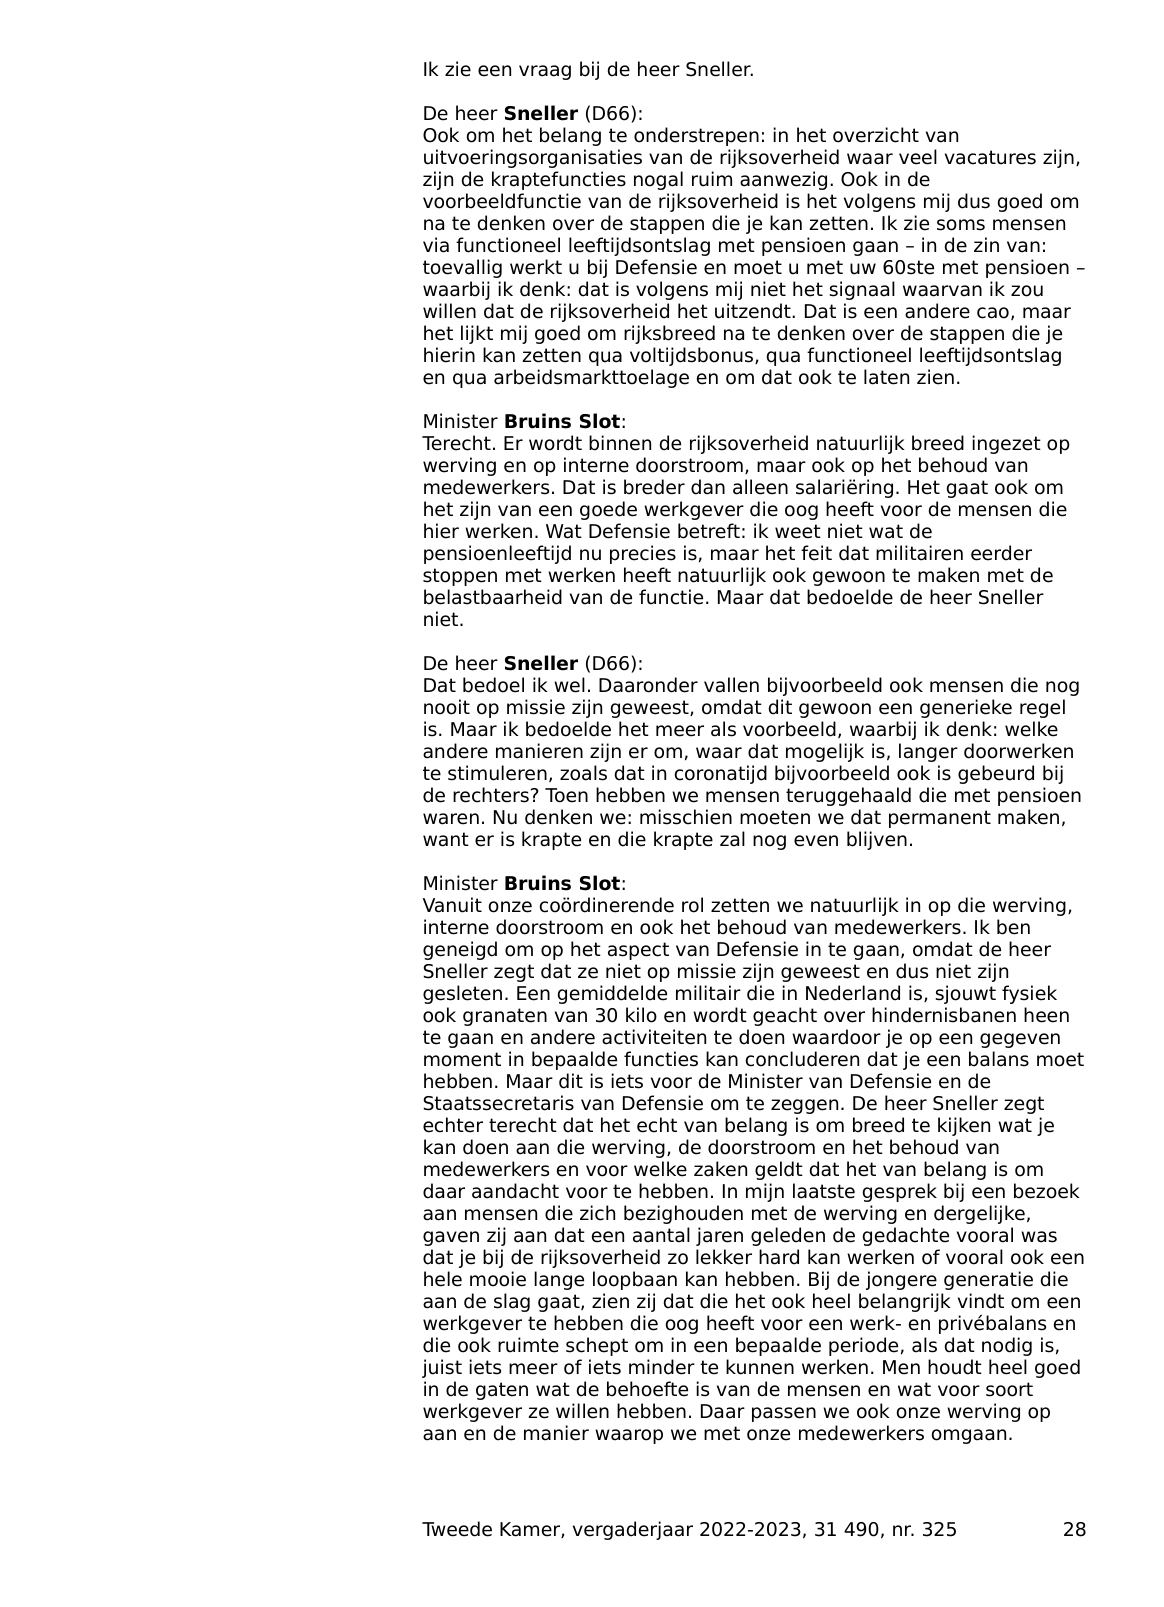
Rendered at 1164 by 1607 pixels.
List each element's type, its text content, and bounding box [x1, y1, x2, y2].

text Ik zie een vraag bij de heer Sneller. [422, 59, 1087, 81]
text Vanuit onze coördinerende rol zetten we natuurlijk in op die werving, interne doorstroom en ook het behoud van medewerkers. Ik ben geneigd om op het aspect van Defensie in te gaan, omdat de heer Sneller zegt dat ze niet op missie zijn geweest en dus niet zijn gesleten. Een gemiddelde militair die in Nederland is, sjouwt fysiek ook granaten van 30 kilo en wordt geacht over hindernisbanen heen te gaan en andere activiteiten te doen waardoor je op een gegeven moment in bepaalde functies kan concluderen dat je een balans moet hebben. Maar dit is iets voor de Minister van Defensie en de Staatssecretaris van Defensie om te zeggen. De heer Sneller zegt echter terecht dat het echt van belang is om breed te kijken wat je kan doen aan die werving, de doorstroom en het behoud van medewerkers en voor welke zaken geldt dat het van belang is om daar aandacht voor te hebben. In mijn laatste gesprek bij een bezoek aan mensen die zich bezighouden met de werving en dergelijke, gaven zij aan dat een aantal jaren geleden de gedachte vooral was dat je bij de rijksoverheid zo lekker hard kan werken of vooral ook een hele mooie lange loopbaan kan hebben. Bij de jongere generatie die aan de slag gaat, zien zij dat die het ook heel belangrijk vindt om een werkgever te hebben die oog heeft voor een werk- en privébalans en die ook ruimte schept om in een bepaalde periode, als dat nodig is, juist iets meer of iets minder te kunnen werken. Men houdt heel goed in de gaten wat de behoefte is van de mensen en wat voor soort werkgever ze willen hebben. Daar passen we ook onze werving op aan en de manier waarop we met onze medewerkers omgaan. [422, 895, 1087, 1444]
text De heer Sneller (D66): [422, 653, 1087, 675]
text Minister Bruins Slot: [422, 873, 1087, 895]
text Ook om het belang te onderstrepen: in het overzicht van uitvoeringsorganisaties van de rijksoverheid waar veel vacatures zijn, zijn de kraptefuncties nogal ruim aanwezig. Ook in de voorbeeldfunctie van de rijksoverheid is het volgens mij dus goed om na te denken over de stappen die je kan zetten. Ik zie soms mensen via functioneel leeftijdsontslag met pensioen gaan – in de zin van: toevallig werkt u bij Defensie en moet u met uw 60ste met pensioen – waarbij ik denk: dat is volgens mij niet het signaal waarvan ik zou willen dat de rijksoverheid het uitzendt. Dat is een andere cao, maar het lijkt mij goed om rijksbreed na te denken over de stappen die je hierin kan zetten qua voltijdsbonus, qua functioneel leeftijdsontslag en qua arbeidsmarkttoelage en om dat ook te laten zien. [422, 125, 1087, 389]
text Minister Bruins Slot: [422, 411, 1087, 433]
text De heer Sneller (D66): [422, 103, 1087, 125]
text Dat bedoel ik wel. Daaronder vallen bijvoorbeeld ook mensen die nog nooit op missie zijn geweest, omdat dit gewoon een generieke regel is. Maar ik bedoelde het meer als voorbeeld, waarbij ik denk: welke andere manieren zijn er om, waar dat mogelijk is, langer doorwerken te stimuleren, zoals dat in coronatijd bijvoorbeeld ook is gebeurd bij de rechters? Toen hebben we mensen teruggehaald die met pensioen waren. Nu denken we: misschien moeten we dat permanent maken, want er is krapte en die krapte zal nog even blijven. [422, 675, 1087, 851]
text Terecht. Er wordt binnen de rijksoverheid natuurlijk breed ingezet op werving en op interne doorstroom, maar ook op het behoud van medewerkers. Dat is breder dan alleen salariëring. Het gaat ook om het zijn van een goede werkgever die oog heeft voor de mensen die hier werken. Wat Defensie betreft: ik weet niet wat de pensioenleeftijd nu precies is, maar het feit dat militairen eerder stoppen met werken heeft natuurlijk ook gewoon te maken met de belastbaarheid van de functie. Maar dat bedoelde de heer Sneller niet. [422, 433, 1087, 631]
